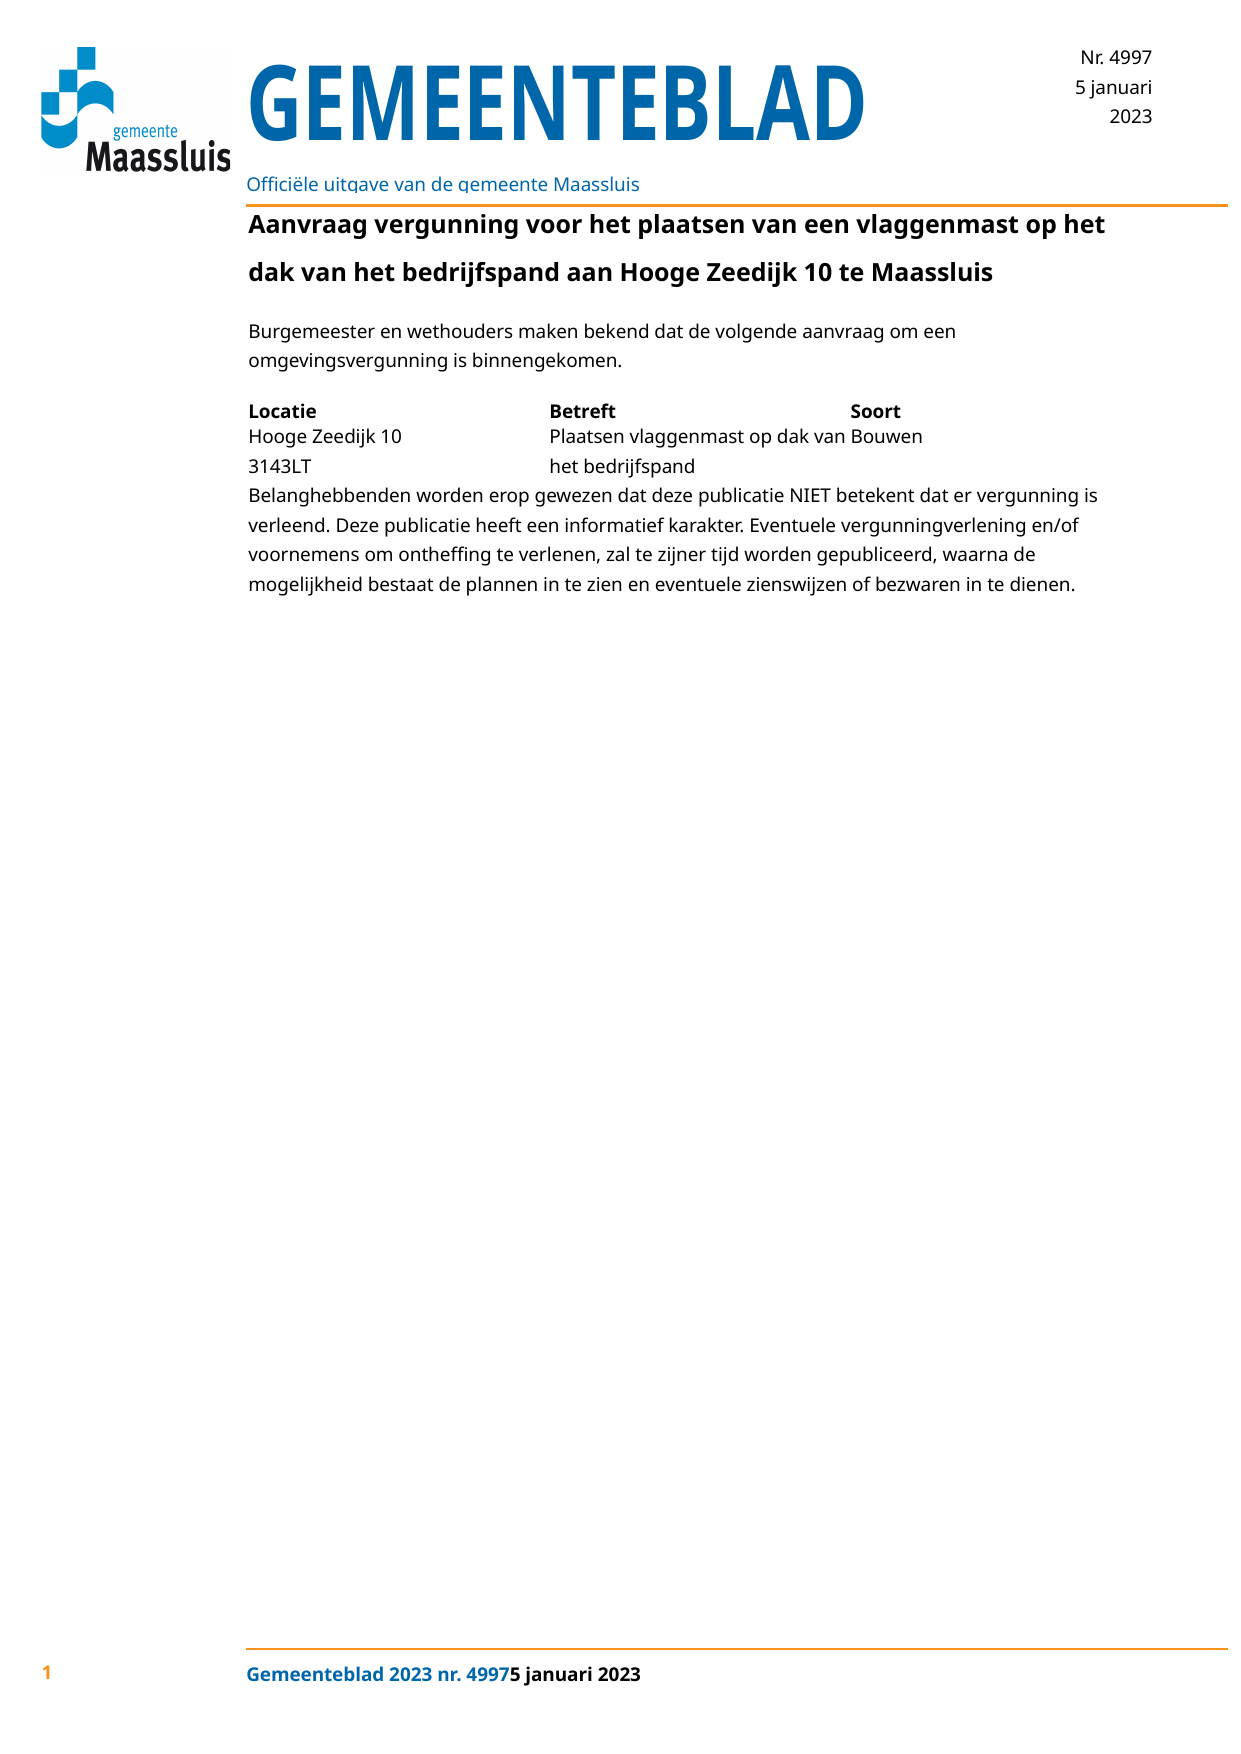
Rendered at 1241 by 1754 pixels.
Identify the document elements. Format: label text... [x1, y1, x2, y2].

text Aanvraag vergunning voor het plaatsen van een vlaggenmast op het dak van het bedrijfspand aan Hooge Zeedijk 10 te Maassluis [248, 207, 1152, 288]
table_cell Plaatsen vlaggenmast op dak van het bedrijfspand [549, 424, 850, 479]
table_header Soort [850, 398, 1152, 424]
picture [41, 47, 231, 172]
table_cell Hooge Zeedijk 10 3143LT [248, 424, 549, 479]
picture [41, 47, 77, 92]
table_header Betreft [549, 398, 850, 424]
table_header Locatie [248, 398, 549, 424]
table_cell Bouwen [850, 424, 1152, 479]
text Belanghebbenden worden erop gewezen dat deze publicatie NIET betekent dat er vergunning is verleend. Deze publicatie heeft een informatief karakter. Eventuele vergunningverlening en/of voornemens om ontheffing te verlenen, zal te zijner tijd worden gepubliceerd, waarna de mogelijkheid bestaat de plannen in te zien en eventuele zienswijzen of bezwaren in te dienen. [248, 482, 1152, 597]
text Burgemeester en wethouders maken bekend dat de volgende aanvraag om een omgevingsvergunning is binnengekomen. [248, 318, 1152, 373]
